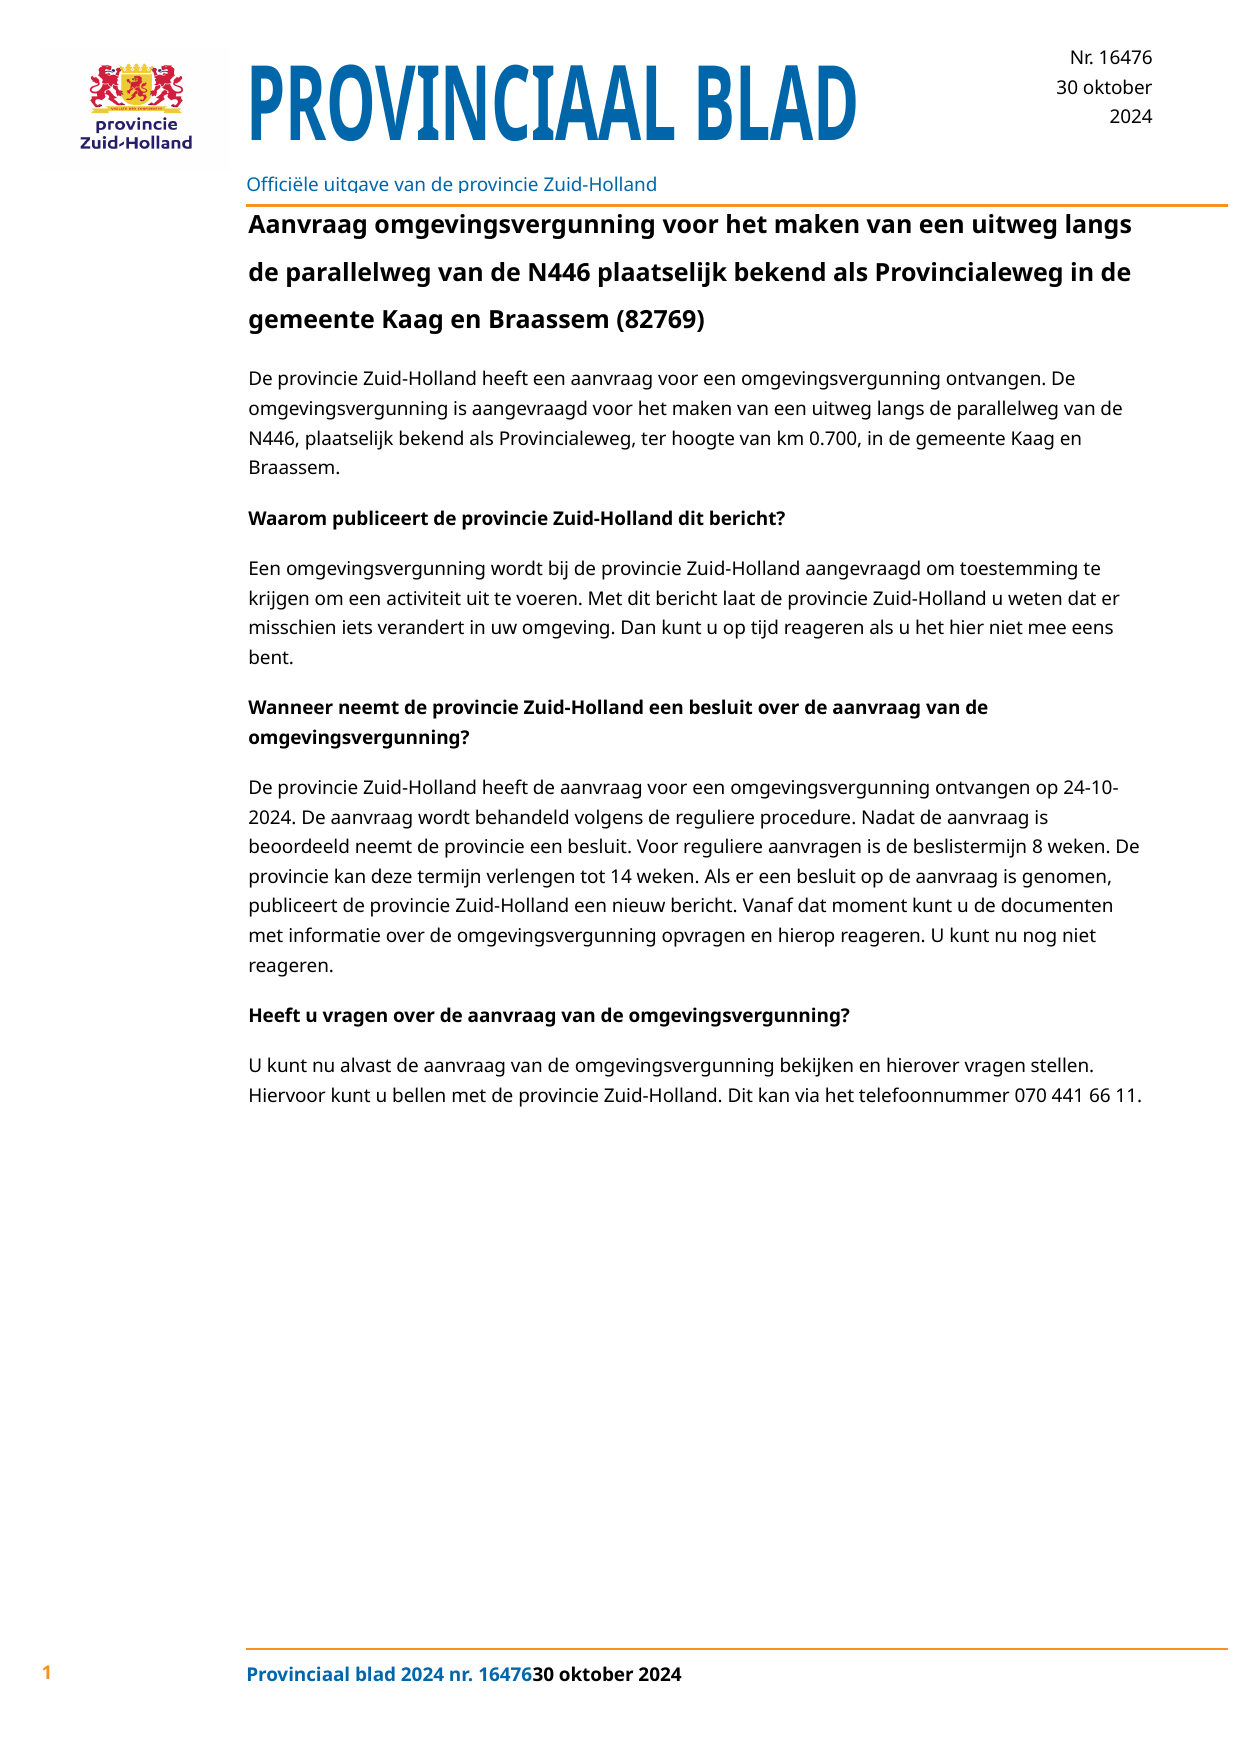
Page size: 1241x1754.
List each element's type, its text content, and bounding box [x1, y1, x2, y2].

text Waarom publiceert de provincie Zuid-Holland dit bericht? [248, 505, 1152, 530]
text Aanvraag omgevingsvergunning voor het maken van een uitweg langs de parallelweg van de N446 plaatselijk bekend als Provincialeweg in de gemeente Kaag en Braassem (82769) [248, 207, 1152, 336]
text Een omgevingsvergunning wordt bij de provincie Zuid-Holland aangevraagd om toestemming te krijgen om een activiteit uit te voeren. Met dit bericht laat de provincie Zuid-Holland u weten dat er misschien iets verandert in uw omgeving. Dan kunt u op tijd reageren als u het hier niet mee eens bent. [248, 555, 1152, 669]
text De provincie Zuid-Holland heeft de aanvraag voor een omgevingsvergunning ontvangen op 24-10-2024. De aanvraag wordt behandeld volgens de reguliere procedure. Nadat de aanvraag is beoordeeld neemt de provincie een besluit. Voor reguliere aanvragen is de beslistermijn 8 weken. De provincie kan deze termijn verlengen tot 14 weken. Als er een besluit op de aanvraag is genomen, publiceert de provincie Zuid-Holland een nieuw bericht. Vanaf dat moment kunt u de documenten met informatie over de omgevingsvergunning opvragen en hierop reageren. U kunt nu nog niet reageren. [248, 774, 1152, 977]
text U kunt nu alvast de aanvraag van de omgevingsvergunning bekijken en hierover vragen stellen. Hiervoor kunt u bellen met de provincie Zuid-Holland. Dit kan via het telefoonnummer 070 441 66 11. [248, 1053, 1152, 1108]
text De provincie Zuid-Holland heeft een aanvraag voor een omgevingsvergunning ontvangen. De omgevingsvergunning is aangevraagd voor het maken van een uitweg langs de parallelweg van de N446, plaatselijk bekend als Provincialeweg, ter hoogte van km 0.700, in de gemeente Kaag en Braassem. [248, 366, 1152, 480]
text Heeft u vragen over de aanvraag van de omgevingsvergunning? [248, 1002, 1152, 1028]
text Wanneer neemt de provincie Zuid-Holland een besluit over de aanvraag van de omgevingsvergunning? [248, 694, 1152, 749]
picture [41, 47, 231, 172]
